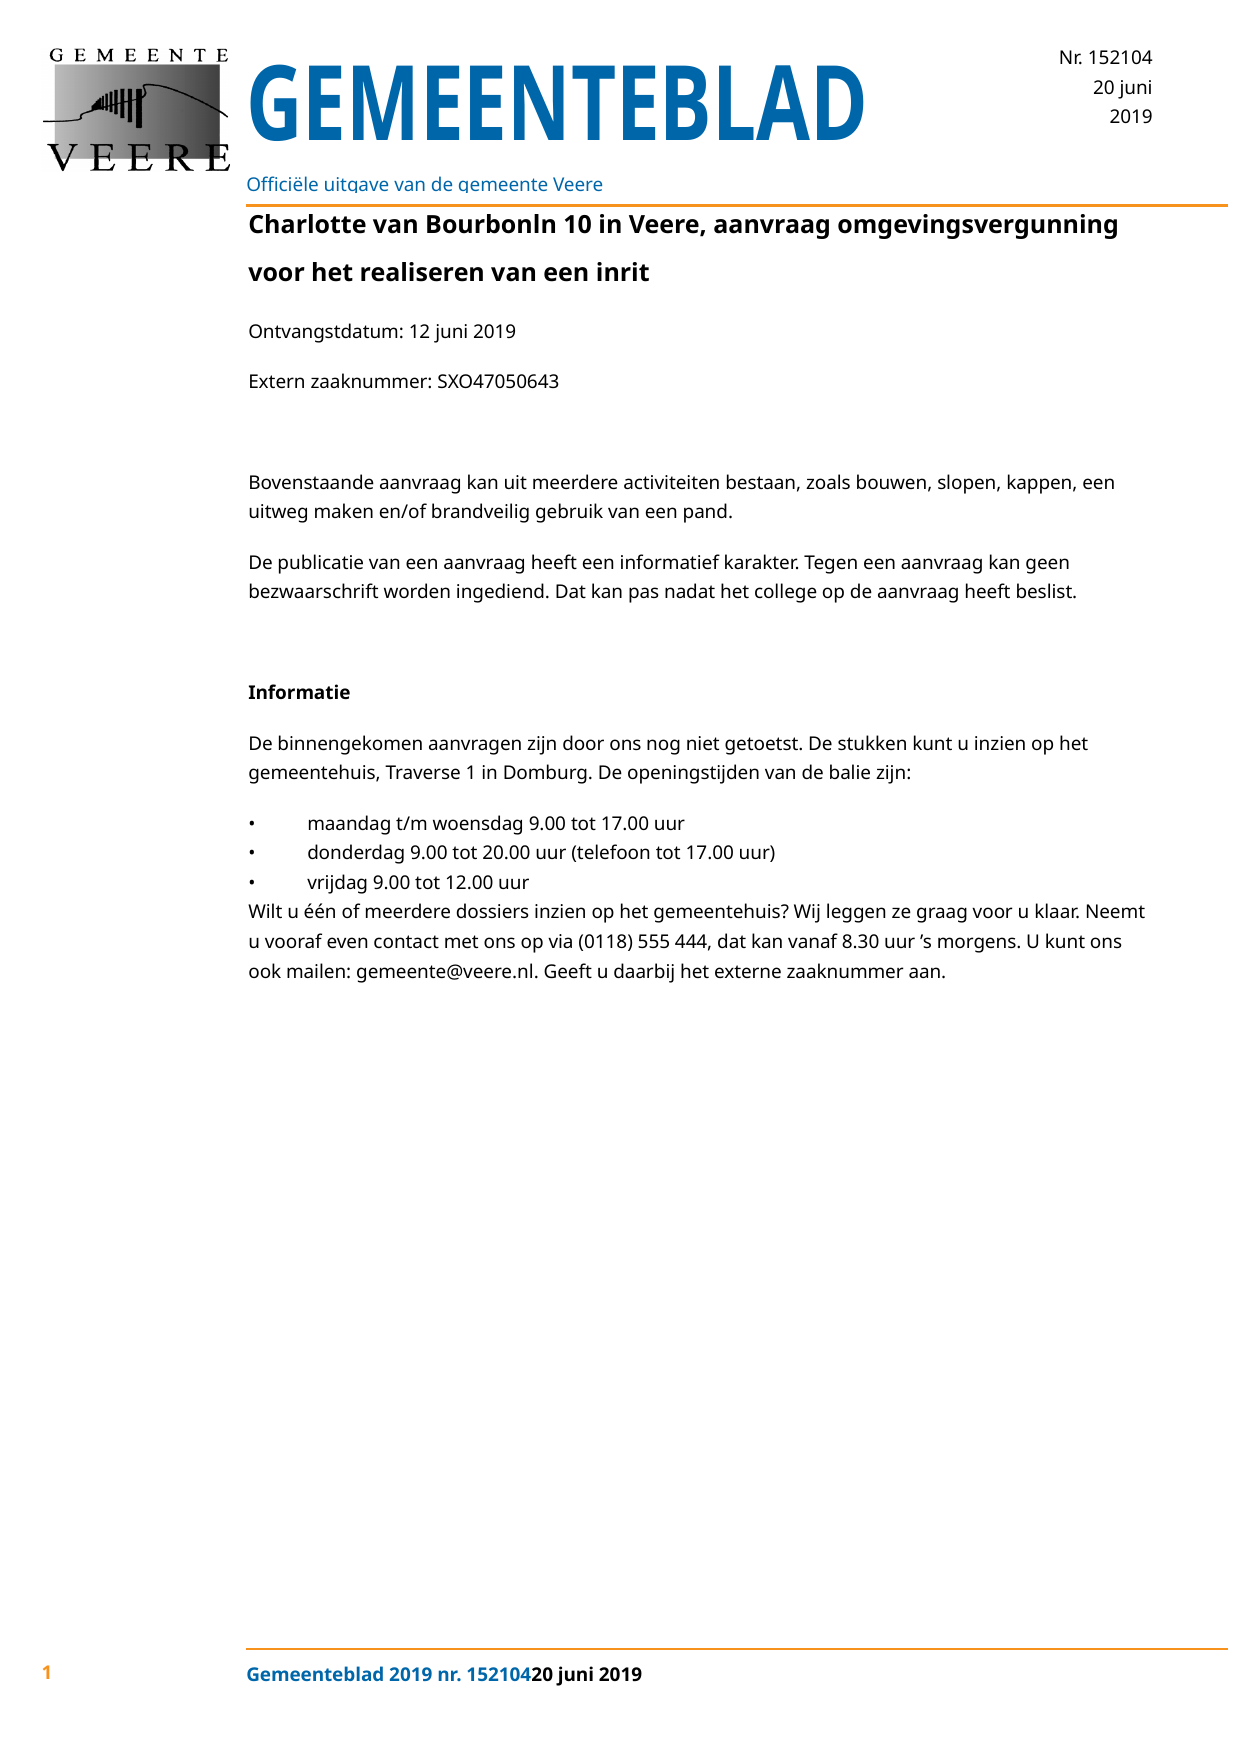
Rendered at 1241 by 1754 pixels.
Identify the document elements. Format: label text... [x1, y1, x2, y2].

text Wilt u één of meerdere dossiers inzien op het gemeentehuis? Wij leggen ze graag voor u klaar. Neemt u vooraf even contact met ons op via (0118) 555 444, dat kan vanaf 8.30 uur ’s morgens. U kunt ons ook mailen: gemeente@veere.nl. Geeft u daarbij het externe zaaknummer aan. [248, 899, 1152, 984]
list donderdag 9.00 tot 20.00 uur (telefoon tot 17.00 uur) [248, 839, 1152, 865]
text Ontvangstdatum: 12 juni 2019 [248, 318, 1152, 344]
list maandag t/m woensdag 9.00 tot 17.00 uur [248, 810, 1152, 836]
text Informatie [248, 679, 1152, 705]
list vrijdag 9.00 tot 12.00 uur [248, 869, 1152, 895]
picture [41, 47, 231, 172]
text De publicatie van een aanvraag heeft een informatief karakter. Tegen een aanvraag kan geen bezwaarschrift worden ingediend. Dat kan pas nadat het college op de aanvraag heeft beslist. [248, 549, 1152, 604]
text Extern zaaknummer: SXO47050643 [248, 368, 1152, 394]
text Charlotte van Bourbonln 10 in Veere, aanvraag omgevingsvergunning voor het realiseren van een inrit [248, 207, 1152, 288]
text De binnengekomen aanvragen zijn door ons nog niet getoetst. De stukken kunt u inzien op het gemeentehuis, Traverse 1 in Domburg. De openingstijden van de balie zijn: [248, 730, 1152, 785]
text Bovenstaande aanvraag kan uit meerdere activiteiten bestaan, zoals bouwen, slopen, kappen, een uitweg maken en/of brandveilig gebruik van een pand. [248, 469, 1152, 524]
